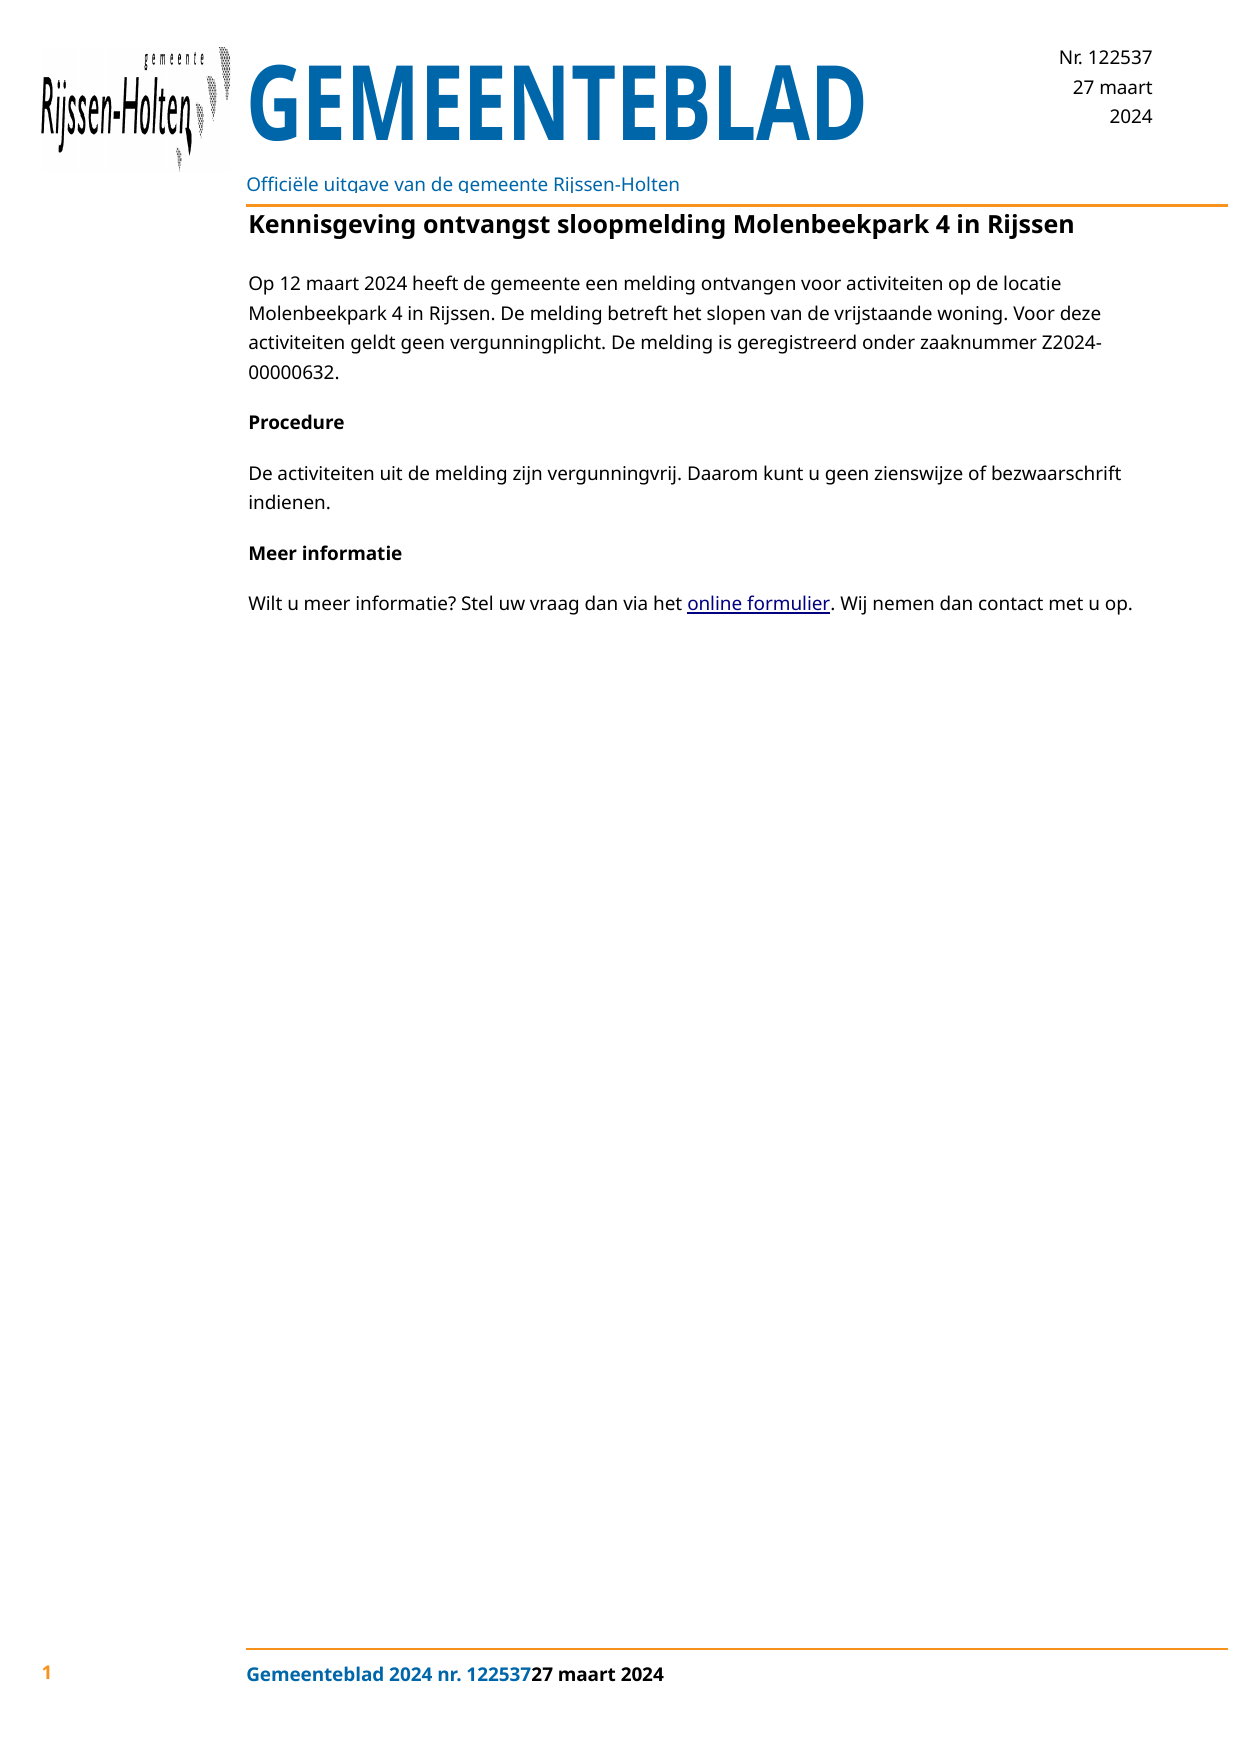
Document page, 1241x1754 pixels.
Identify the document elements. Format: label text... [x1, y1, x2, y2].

text Op 12 maart 2024 heeft de gemeente een melding ontvangen voor activiteiten op de locatie Molenbeekpark 4 in Rijssen. De melding betreft het slopen van de vrijstaande woning. Voor deze activiteiten geldt geen vergunningplicht. De melding is geregistreerd onder zaaknummer Z2024-00000632. [248, 270, 1152, 385]
text De activiteiten uit de melding zijn vergunningvrij. Daarom kunt u geen zienswijze of bezwaarschrift indienen. [248, 460, 1152, 515]
text Procedure [248, 409, 1152, 435]
picture [41, 47, 231, 172]
text Meer informatie [248, 540, 1152, 566]
text Wilt u meer informatie? Stel uw vraag dan via het online formulier. Wij nemen dan contact met u op. [248, 590, 1152, 616]
text Kennisgeving ontvangst sloopmelding Molenbeekpark 4 in Rijssen [248, 207, 1152, 241]
